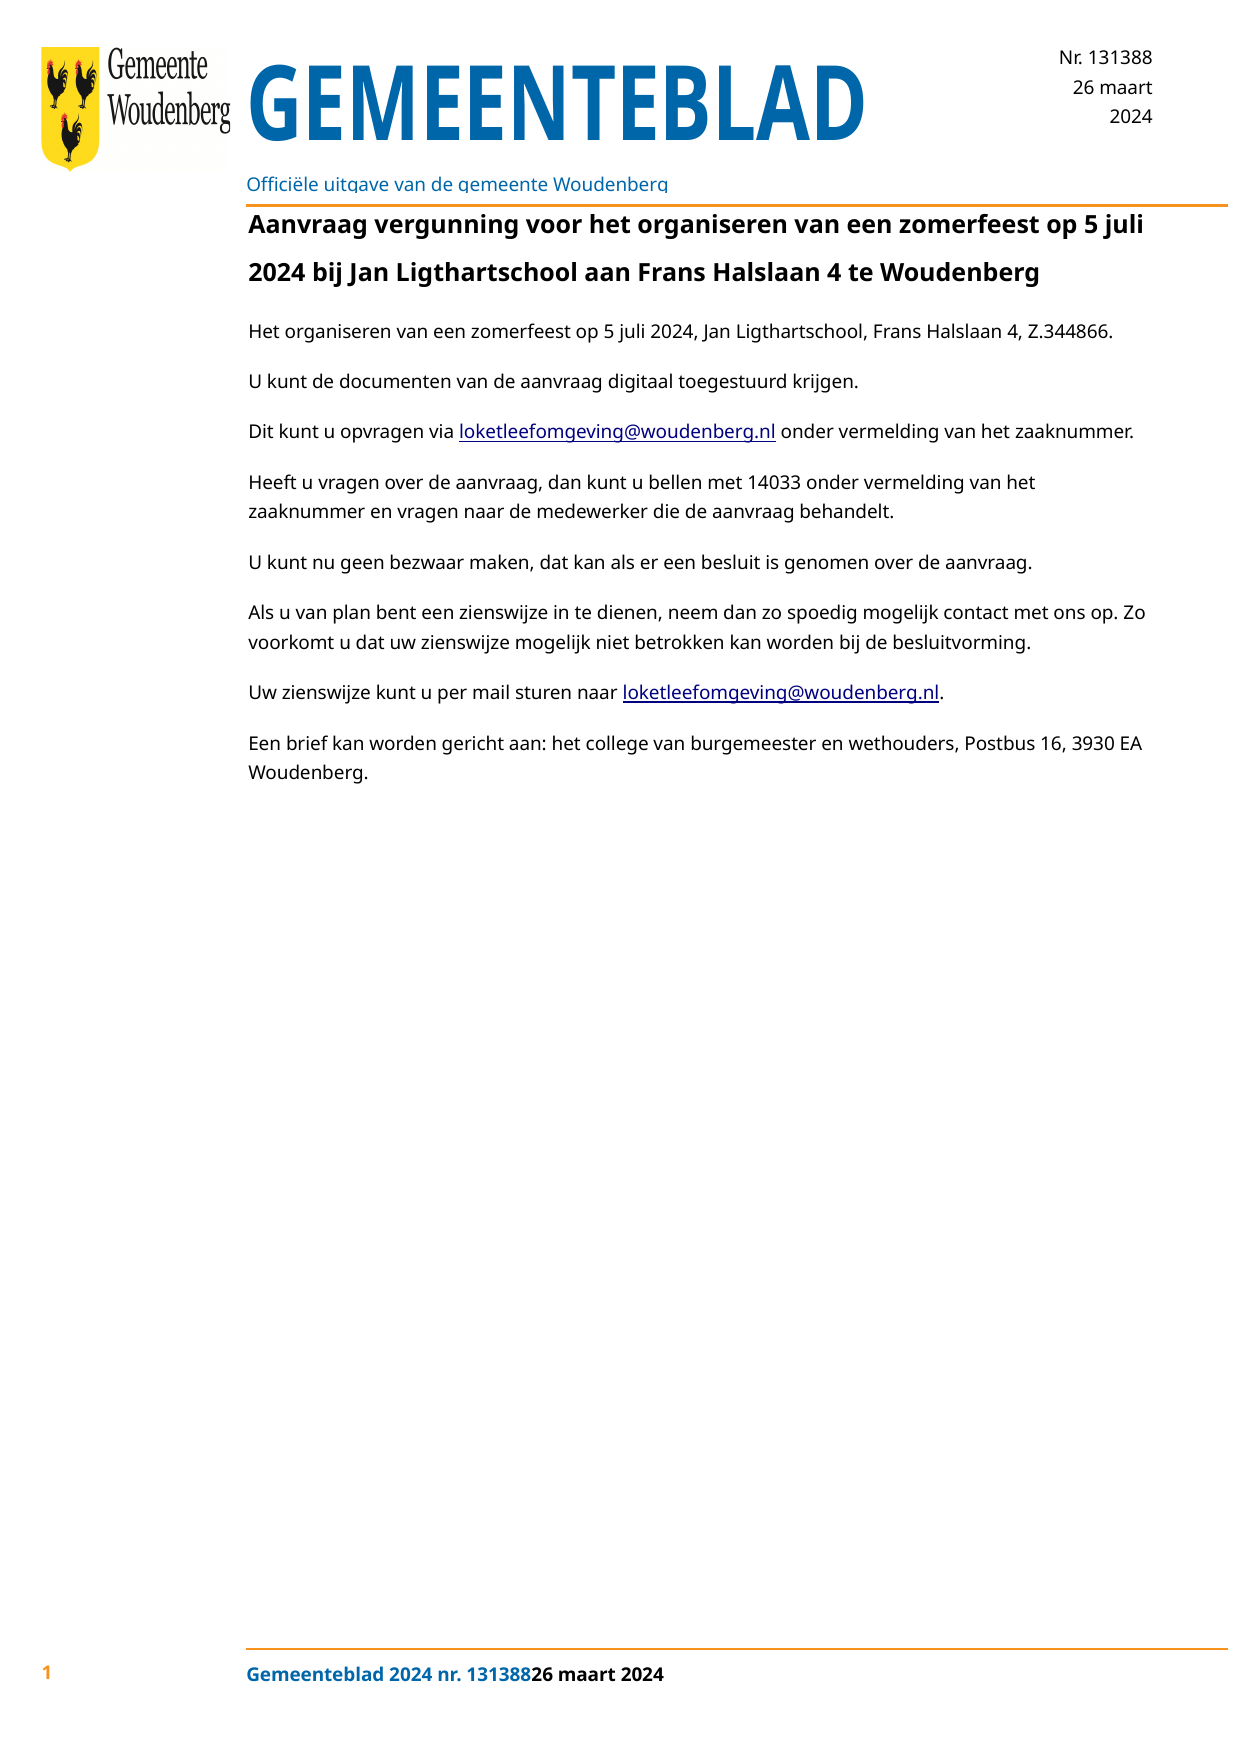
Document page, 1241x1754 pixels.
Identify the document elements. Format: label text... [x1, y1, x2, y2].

text U kunt nu geen bezwaar maken, dat kan als er een besluit is genomen over de aanvraag. [248, 549, 1152, 575]
text Aanvraag vergunning voor het organiseren van een zomerfeest op 5 juli 2024 bij Jan Ligthartschool aan Frans Halslaan 4 te Woudenberg [248, 207, 1152, 288]
text Heeft u vragen over de aanvraag, dan kunt u bellen met 14033 onder vermelding van het zaaknummer en vragen naar de medewerker die de aanvraag behandelt. [248, 469, 1152, 524]
text Uw zienswijze kunt u per mail sturen naar loketleefomgeving@woudenberg.nl. [248, 679, 1152, 705]
text Een brief kan worden gericht aan: het college van burgemeester en wethouders, Postbus 16, 3930 EA Woudenberg. [248, 730, 1152, 785]
text Het organiseren van een zomerfeest op 5 juli 2024, Jan Ligthartschool, Frans Halslaan 4, Z.344866. [248, 318, 1152, 344]
text Als u van plan bent een zienswijze in te dienen, neem dan zo spoedig mogelijk contact met ons op. Zo voorkomt u dat uw zienswijze mogelijk niet betrokken kan worden bij de besluitvorming. [248, 599, 1152, 655]
text Dit kunt u opvragen via loketleefomgeving@woudenberg.nl onder vermelding van het zaaknummer. [248, 419, 1152, 444]
picture [41, 47, 231, 172]
text U kunt de documenten van de aanvraag digitaal toegestuurd krijgen. [248, 368, 1152, 394]
